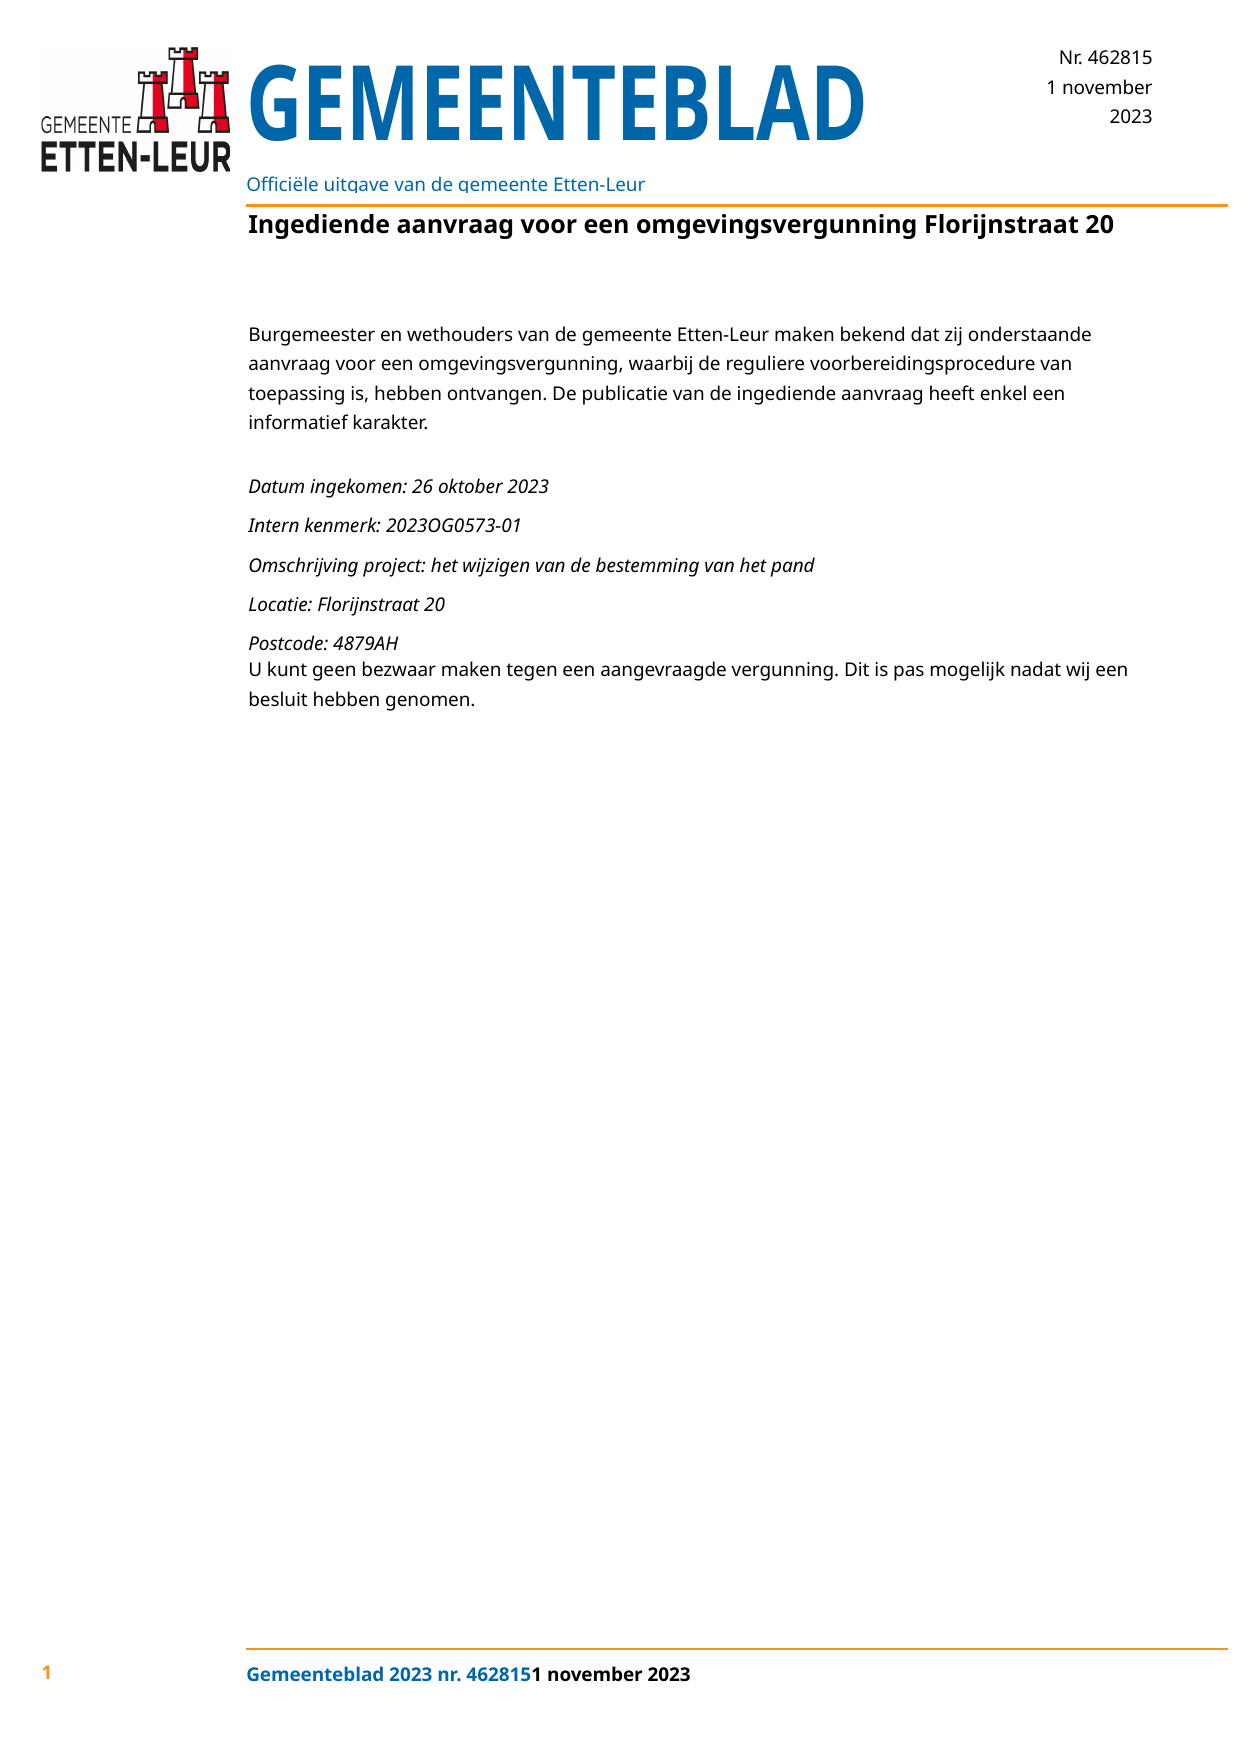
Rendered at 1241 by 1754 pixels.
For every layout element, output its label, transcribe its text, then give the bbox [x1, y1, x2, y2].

text Postcode: 4879AH [248, 631, 1152, 656]
picture [41, 47, 231, 172]
text Ingediende aanvraag voor een omgevingsvergunning Florijnstraat 20 [248, 207, 1152, 241]
text U kunt geen bezwaar maken tegen een aangevraagde vergunning. Dit is pas mogelijk nadat wij een besluit hebben genomen. [248, 656, 1152, 712]
text Intern kenmerk: 2023OG0573-01 [248, 513, 1152, 538]
text Datum ingekomen: 26 oktober 2023 [248, 473, 1152, 499]
text Omschrijving project: het wijzigen van de bestemming van het pand [248, 552, 1152, 578]
text Locatie: Florijnstraat 20 [248, 591, 1152, 617]
text Burgemeester en wethouders van de gemeente Etten-Leur maken bekend dat zij onderstaande aanvraag voor een omgevingsvergunning, waarbij de reguliere voorbereidingsprocedure van toepassing is, hebben ontvangen. De publicatie van de ingediende aanvraag heeft enkel een informatief karakter. [248, 321, 1152, 435]
